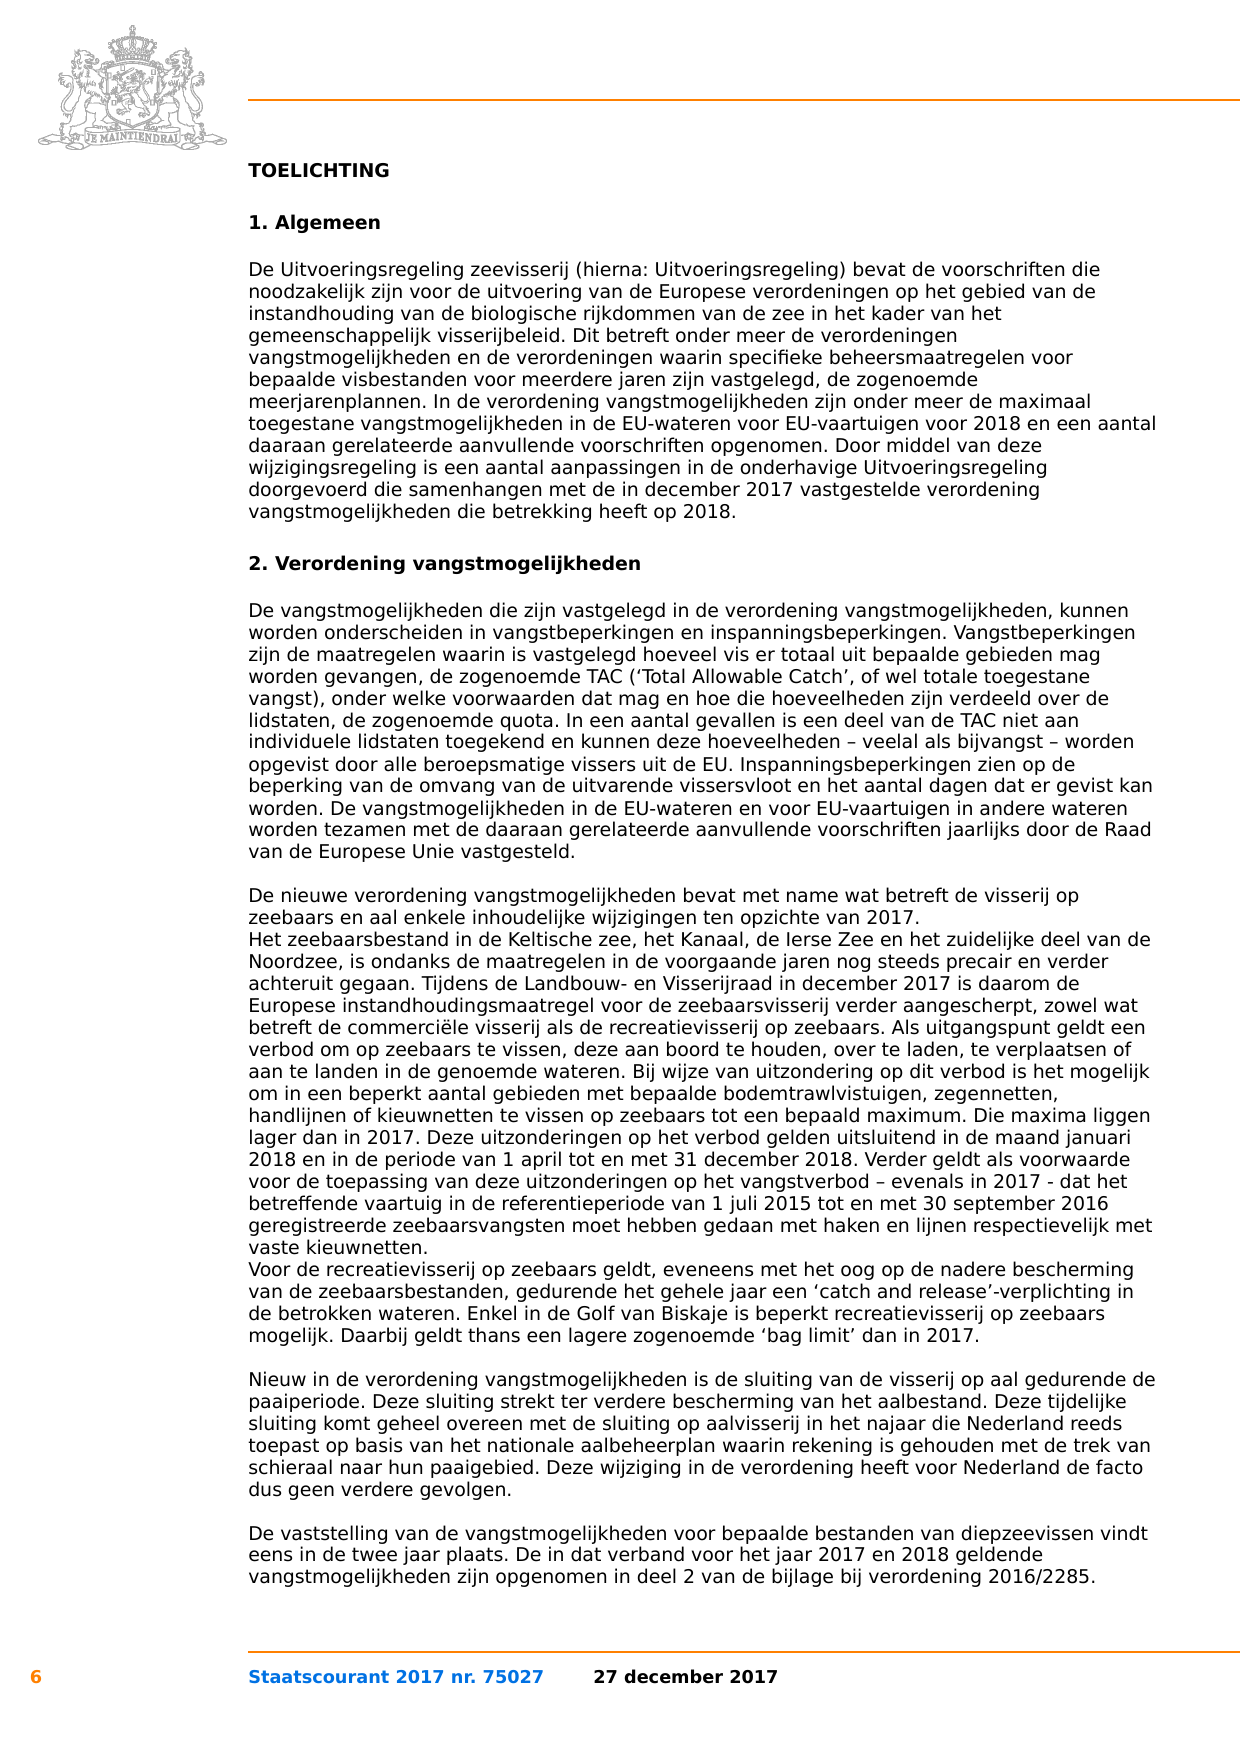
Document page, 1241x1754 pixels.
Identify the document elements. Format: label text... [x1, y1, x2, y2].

subtitle TOELICHTING [248, 160, 1163, 182]
text De vangstmogelijkheden die zijn vastgelegd in de verordening vangstmogelijkheden, kunnen worden onderscheiden in vangstbeperkingen en inspanningsbeperkingen. Vangstbeperkingen zijn de maatregelen waarin is vastgelegd hoeveel vis er totaal uit bepaalde gebieden mag worden gevangen, de zogenoemde TAC (‘Total Allowable Catch’, of wel totale toegestane vangst), onder welke voorwaarden dat mag en hoe die hoeveelheden zijn verdeeld over de lidstaten, de zogenoemde quota. In een aantal gevallen is een deel van de TAC niet aan individuele lidstaten toegekend en kunnen deze hoeveelheden – veelal als bijvangst – worden opgevist door alle beroepsmatige vissers uit de EU. Inspanningsbeperkingen zien op de beperking van de omvang van de uitvarende vissersvloot en het aantal dagen dat er gevist kan worden. De vangstmogelijkheden in de EU-wateren en voor EU-vaartuigen in andere wateren worden tezamen met de daaraan gerelateerde aanvullende voorschriften jaarlijks door de Raad van de Europese Unie vastgesteld. [248, 599, 1163, 863]
subtitle 1. Algemeen [248, 212, 1163, 234]
text Voor de recreatievisserij op zeebaars geldt, eveneens met het oog op de nadere bescherming van de zeebaarsbestanden, gedurende het gehele jaar een ‘catch and release’-verplichting in de betrokken wateren. Enkel in de Golf van Biskaje is beperkt recreatievisserij op zeebaars mogelijk. Daarbij geldt thans een lagere zogenoemde ‘bag limit’ dan in 2017. [248, 1259, 1163, 1347]
text De Uitvoeringsregeling zeevisserij (hierna: Uitvoeringsregeling) bevat de voorschriften die noodzakelijk zijn voor de uitvoering van de Europese verordeningen op het gebied van de instandhouding van de biologische rijkdommen van de zee in het kader van het gemeenschappelijk visserijbeleid. Dit betreft onder meer de verordeningen vangstmogelijkheden en de verordeningen waarin specifieke beheersmaatregelen voor bepaalde visbestanden voor meerdere jaren zijn vastgelegd, de zogenoemde meerjarenplannen. In de verordening vangstmogelijkheden zijn onder meer de maximaal toegestane vangstmogelijkheden in de EU-wateren voor EU-vaartuigen voor 2018 en een aantal daaraan gerelateerde aanvullende voorschriften opgenomen. Door middel van deze wijzigingsregeling is een aantal aanpassingen in de onderhavige Uitvoeringsregeling doorgevoerd die samenhangen met de in december 2017 vastgestelde verordening vangstmogelijkheden die betrekking heeft op 2018. [248, 259, 1163, 523]
subtitle 2. Verordening vangstmogelijkheden [248, 553, 1163, 574]
text De vaststelling van de vangstmogelijkheden voor bepaalde bestanden van diepzeevissen vindt eens in de twee jaar plaats. De in dat verband voor het jaar 2017 en 2018 geldende vangstmogelijkheden zijn opgenomen in deel 2 van de bijlage bij verordening 2016/2285. [248, 1522, 1163, 1588]
picture [38, 25, 227, 150]
text Nieuw in de verordening vangstmogelijkheden is de sluiting van de visserij op aal gedurende de paaiperiode. Deze sluiting strekt ter verdere bescherming van het aalbestand. Deze tijdelijke sluiting komt geheel overeen met de sluiting op aalvisserij in het najaar die Nederland reeds toepast op basis van het nationale aalbeheerplan waarin rekening is gehouden met de trek van schieraal naar hun paaigebied. Deze wijziging in de verordening heeft voor Nederland de facto dus geen verdere gevolgen. [248, 1369, 1163, 1501]
text Het zeebaarsbestand in de Keltische zee, het Kanaal, de Ierse Zee en het zuidelijke deel van de Noordzee, is ondanks de maatregelen in de voorgaande jaren nog steeds precair en verder achteruit gegaan. Tijdens de Landbouw- en Visserijraad in december 2017 is daarom de Europese instandhoudingsmaatregel voor de zeebaarsvisserij verder aangescherpt, zowel wat betreft de commerciële visserij als de recreatievisserij op zeebaars. Als uitgangspunt geldt een verbod om op zeebaars te vissen, deze aan boord te houden, over te laden, te verplaatsen of aan te landen in de genoemde wateren. Bij wijze van uitzondering op dit verbod is het mogelijk om in een beperkt aantal gebieden met bepaalde bodemtrawlvistuigen, zegennetten, handlijnen of kieuwnetten te vissen op zeebaars tot een bepaald maximum. Die maxima liggen lager dan in 2017. Deze uitzonderingen op het verbod gelden uitsluitend in de maand januari 2018 en in de periode van 1 april tot en met 31 december 2018. Verder geldt als voorwaarde voor de toepassing van deze uitzonderingen op het vangstverbod – evenals in 2017 - dat het betreffende vaartuig in de referentieperiode van 1 juli 2015 tot en met 30 september 2016 geregistreerde zeebaarsvangsten moet hebben gedaan met haken en lijnen respectievelijk met vaste kieuwnetten. [248, 929, 1163, 1259]
text De nieuwe verordening vangstmogelijkheden bevat met name wat betreft de visserij op zeebaars en aal enkele inhoudelijke wijzigingen ten opzichte van 2017. [248, 885, 1163, 929]
